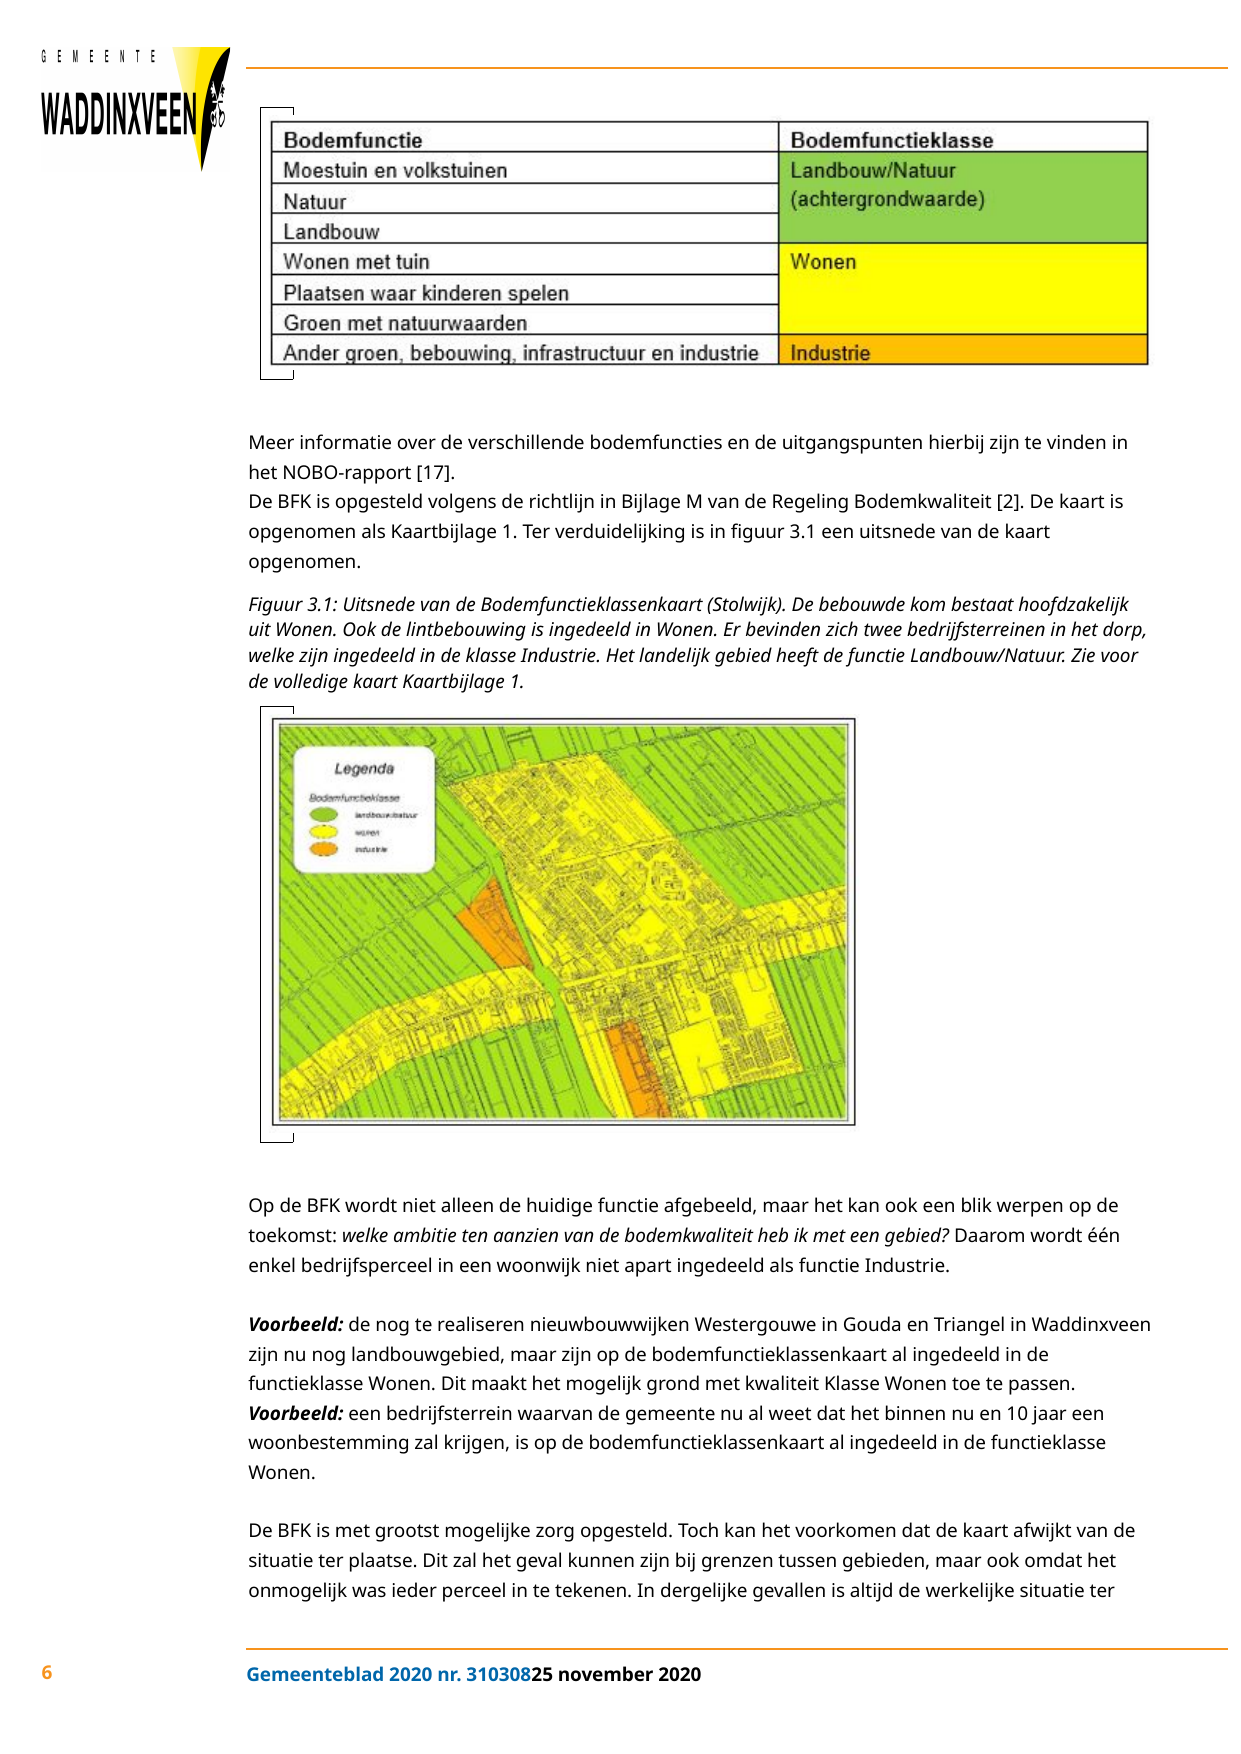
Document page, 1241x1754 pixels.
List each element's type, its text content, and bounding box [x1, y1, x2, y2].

table_header Voorbeeld: de nog te realiseren nieuwbouwwijken Westergouwe in Gouda en Triangel in Waddinxveen zijn nu nog landbouwgebied, maar zijn op de bodemfunctieklassenkaart al ingedeeld in de functieklasse Wonen. Dit maakt het mogelijk grond met kwaliteit Klasse Wonen toe te passen. Voorbeeld: een bedrijfsterrein waarvan de gemeente nu al weet dat het binnen nu en 10 jaar een woonbestemming zal krijgen, is op de bodemfunctieklassenkaart al ingedeeld in de functieklasse Wonen. [248, 1311, 1152, 1485]
text Figuur 3.1: Uitsnede van de Bodemfunctieklassenkaart (Stolwijk). De bebouwde kom bestaat hoofdzakelijk uit Wonen. Ook de lintbebouwing is ingedeeld in Wonen. Er bevinden zich twee bedrijfsterreinen in het dorp, welke zijn ingedeeld in de klasse Industrie. Het landelijk gebied heeft de functie Landbouw/Natuur. Zie voor de volledige kaart Kaartbijlage 1. [248, 591, 1152, 694]
picture [41, 47, 231, 172]
text De BFK is opgesteld volgens de richtlijn in Bijlage M van de Regeling Bodemkwaliteit [2]. De kaart is opgenomen als Kaartbijlage 1. Ter verduidelijking is in figuur 3.1 een uitsnede van de kaart opgenomen. [248, 489, 1152, 573]
text De BFK is met grootst mogelijke zorg opgesteld. Toch kan het voorkomen dat de kaart afwijkt van de situatie ter plaatse. Dit zal het geval kunnen zijn bij grenzen tussen gebieden, maar ook omdat het onmogelijk was ieder perceel in te tekenen. In dergelijke gevallen is altijd de werkelijke situatie ter [248, 1518, 1152, 1602]
picture [268, 115, 1155, 370]
text Op de BFK wordt niet alleen de huidige functie afgebeeld, maar het kan ook een blik werpen op de toekomst: welke ambitie ten aanzien van de bodemkwaliteit heb ik met een gebied? Daarom wordt één enkel bedrijfsperceel in een woonwijk niet apart ingedeeld als functie Industrie. [248, 1193, 1152, 1278]
picture [268, 714, 860, 1133]
text Meer informatie over de verschillende bodemfuncties en de uitgangspunten hierbij zijn te vinden in het NOBO-rapport [17]. [248, 429, 1152, 485]
